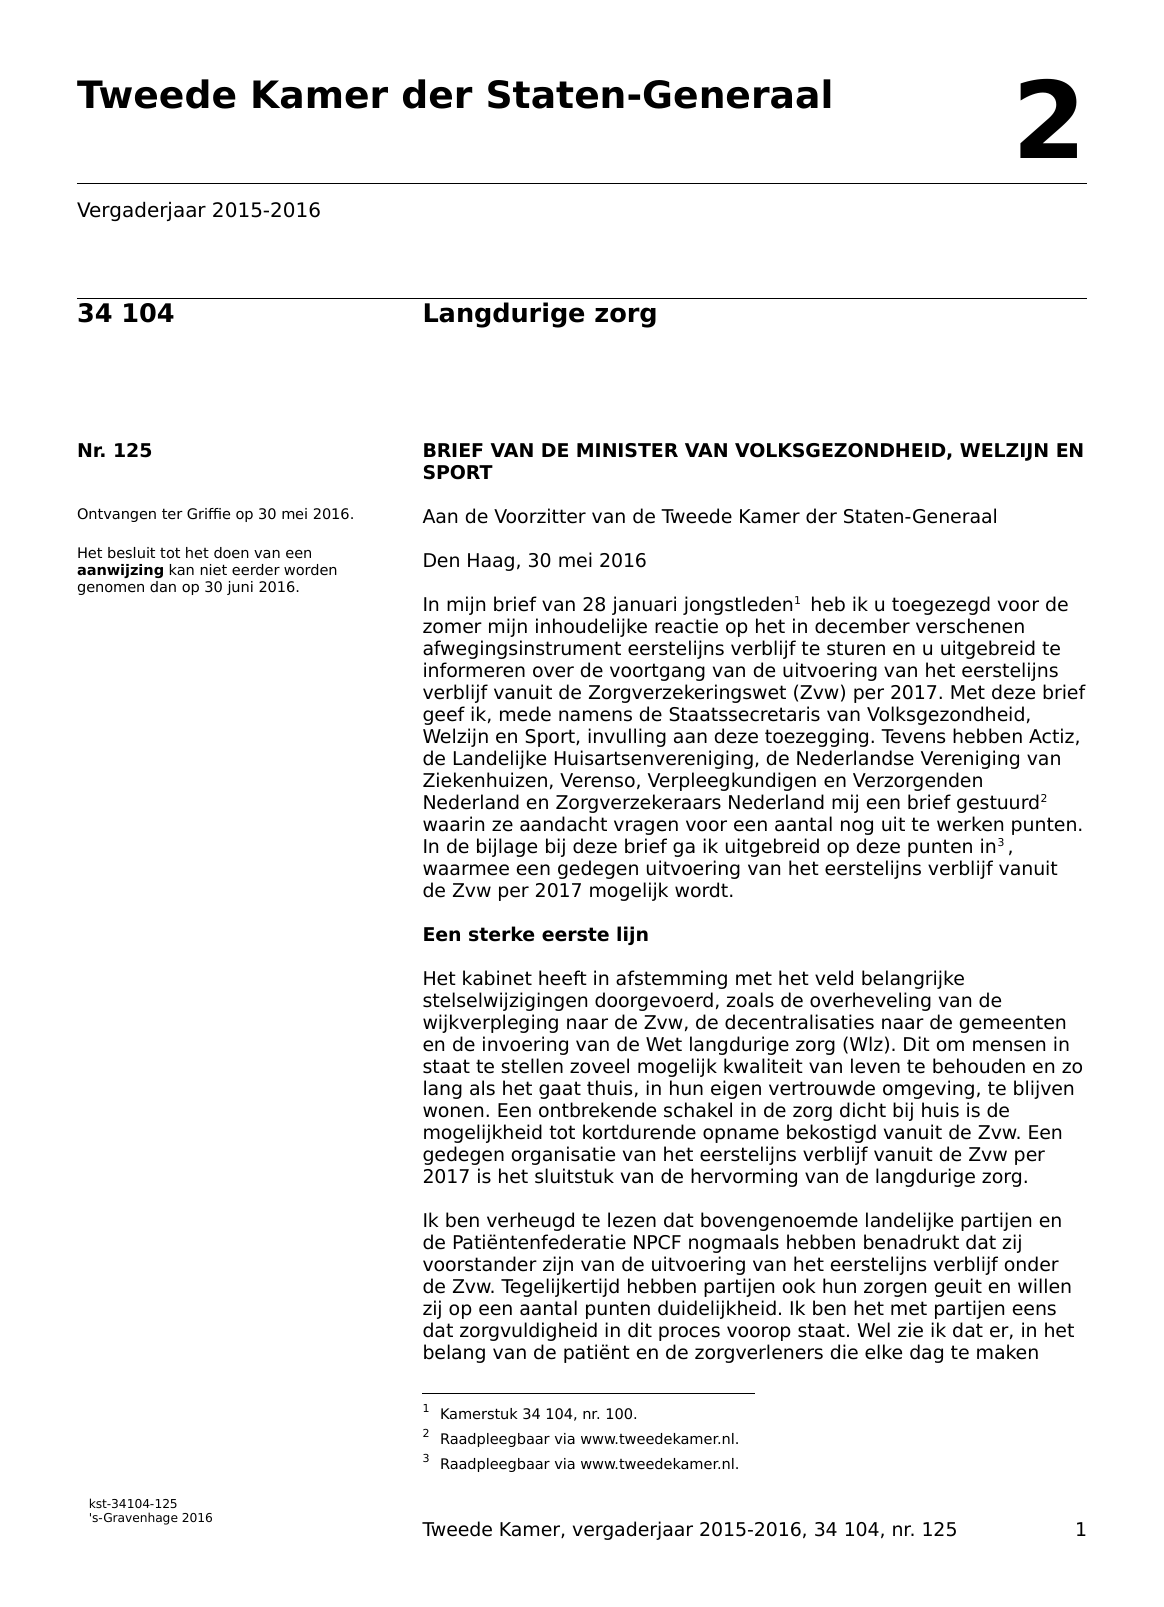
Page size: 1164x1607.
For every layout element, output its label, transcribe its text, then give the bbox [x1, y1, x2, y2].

table_cell Vergaderjaar 2015-2016 [77, 184, 1087, 298]
text Den Haag, 30 mei 2016 [422, 550, 1087, 572]
text Raadpleegbaar via www.tweedekamer.nl. [422, 1452, 1087, 1474]
text Het kabinet heeft in afstemming met het veld belangrijke stelselwijzigingen doorgevoerd, zoals de overheveling van de wijkverpleging naar de Zvw, de decentralisaties naar de gemeenten en de invoering van de Wet langdurige zorg (Wlz). Dit om mensen in staat te stellen zoveel mogelijk kwaliteit van leven te behouden en zo lang als het gaat thuis, in hun eigen vertrouwde omgeving, te blijven wonen. Een ontbrekende schakel in de zorg dicht bij huis is de mogelijkheid tot kortdurende opname bekostigd vanuit de Zvw. Een gedegen organisatie van het eerstelijns verblijf vanuit de Zvw per 2017 is het sluitstuk van de hervorming van de langdurige zorg. [422, 968, 1087, 1188]
subtitle Een sterke eerste lijn [422, 924, 1087, 946]
text Kamerstuk 34 104, nr. 100. [422, 1402, 1087, 1424]
text Het besluit tot het doen van een aanwijzing kan niet eerder worden genomen dan op 30 juni 2016. [77, 545, 399, 596]
text In mijn brief van 28 januari jongstleden heb ik u toegezegd voor de zomer mijn inhoudelijke reactie op het in december verschenen afwegingsinstrument eerstelijns verblijf te sturen en u uitgebreid te informeren over de voortgang van de uitvoering van het eerstelijns verblijf vanuit de Zorgverzekeringswet (Zvw) per 2017. Met deze brief geef ik, mede namens de Staatssecretaris van Volksgezondheid, Welzijn en Sport, invulling aan deze toezegging. Tevens hebben Actiz, de Landelijke Huisartsenvereniging, de Nederlandse Vereniging van Ziekenhuizen, Verenso, Verpleegkundigen en Verzorgenden Nederland en Zorgverzekeraars Nederland mij een brief gestuurd waarin ze aandacht vragen voor een aantal nog uit te werken punten. In de bijlage bij deze brief ga ik uitgebreid op deze punten in, waarmee een gedegen uitvoering van het eerstelijns verblijf vanuit de Zvw per 2017 mogelijk wordt. [422, 594, 1087, 902]
subtitle Nr. 125 BRIEF VAN DE MINISTER VAN VOLKSGEZONDHEID, WELZIJN EN SPORT [77, 440, 1087, 484]
text Raadpleegbaar via www.tweedekamer.nl. [422, 1427, 1087, 1449]
text [77, 523, 399, 545]
text Ontvangen ter Griffie op 30 mei 2016. [77, 506, 399, 523]
table_header 2 [886, 59, 1087, 183]
table_header Tweede Kamer der Staten-Generaal [77, 59, 886, 183]
text 's-Gravenhage 2016 [88, 1511, 323, 1525]
text Aan de Voorzitter van de Tweede Kamer der Staten-Generaal [422, 506, 1087, 528]
text Ik ben verheugd te lezen dat bovengenoemde landelijke partijen en de Patiëntenfederatie NPCF nogmaals hebben benadrukt dat zij voorstander zijn van de uitvoering van het eerstelijns verblijf onder de Zvw. Tegelijkertijd hebben partijen ook hun zorgen geuit en willen zij op een aantal punten duidelijkheid. Ik ben het met partijen eens dat zorgvuldigheid in dit proces voorop staat. Wel zie ik dat er, in het belang van de patiënt en de zorgverleners die elke dag te maken [422, 1210, 1087, 1364]
subtitle 34 104 Langdurige zorg [77, 299, 1087, 329]
text kst-34104-125 [88, 1497, 323, 1511]
